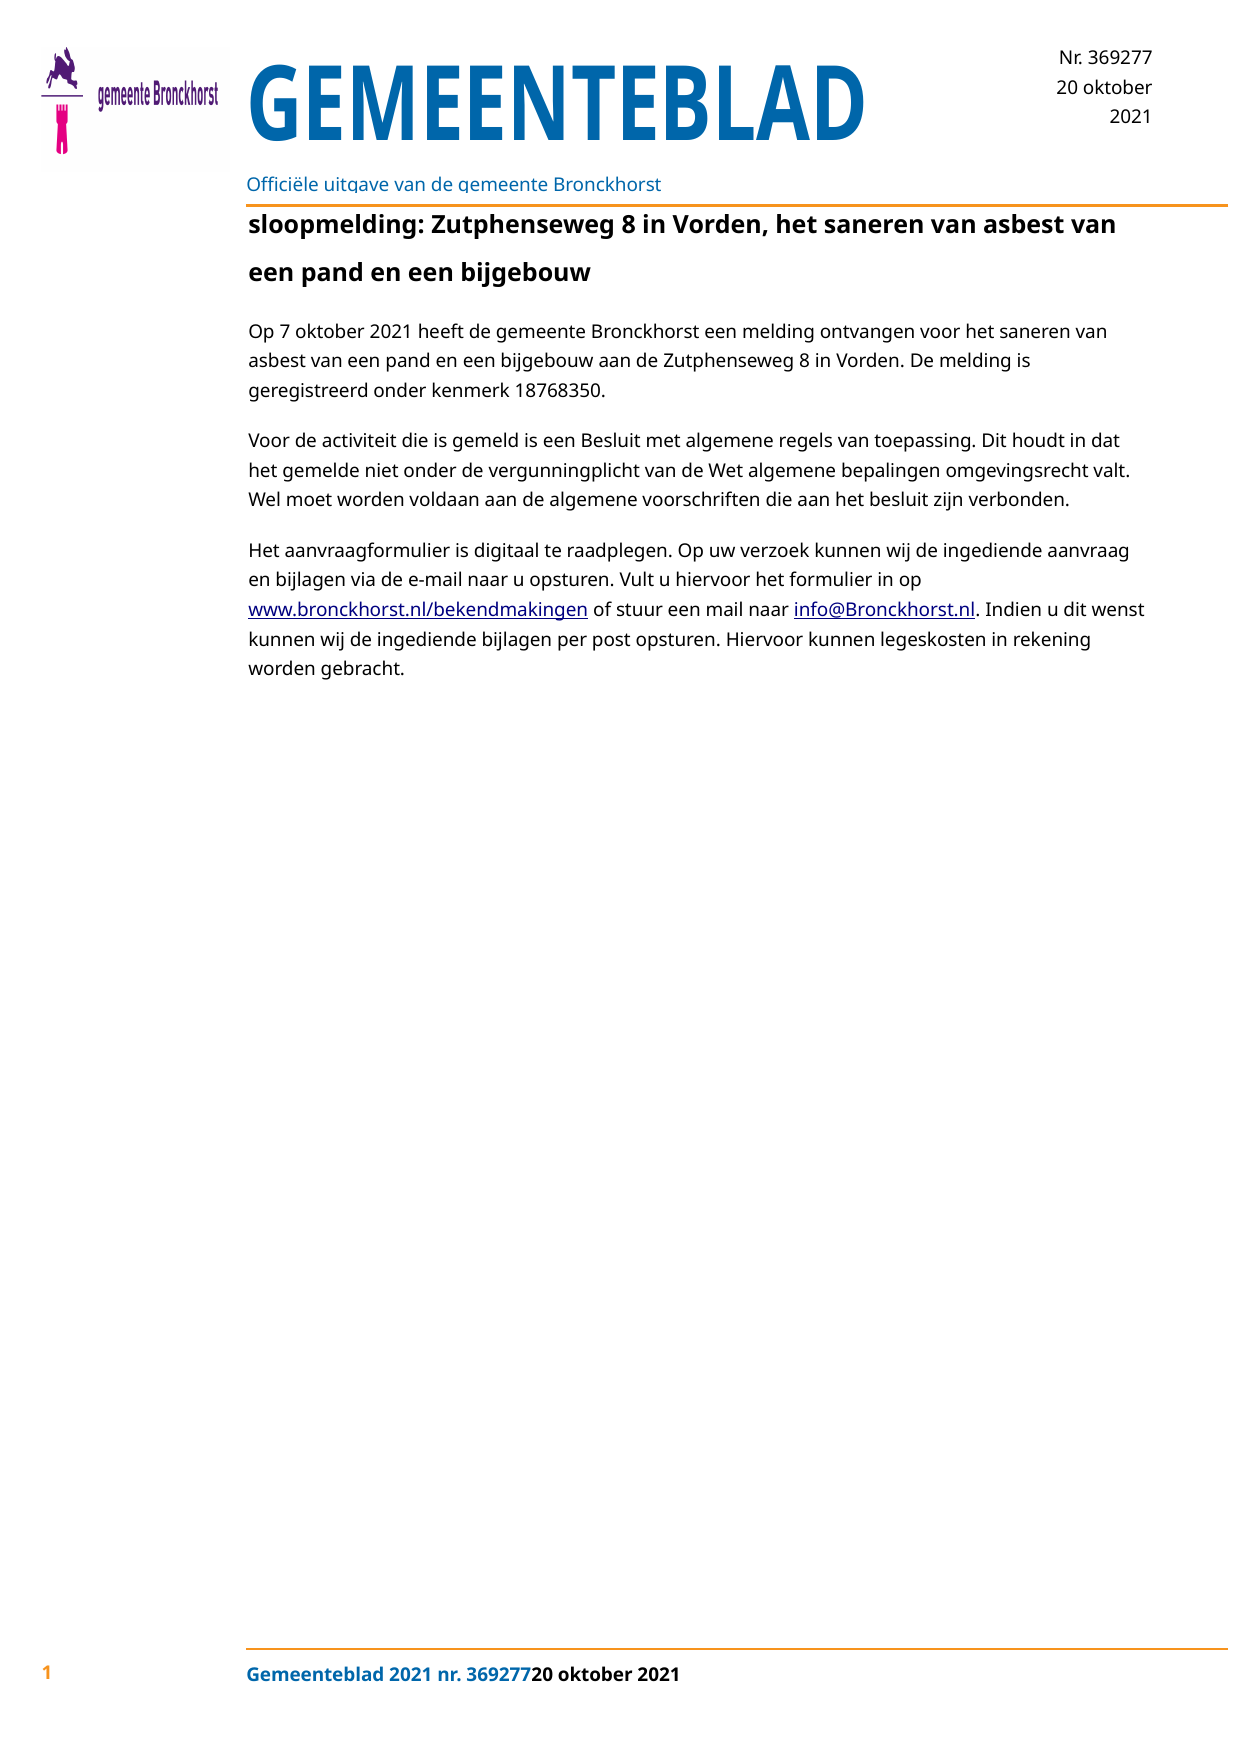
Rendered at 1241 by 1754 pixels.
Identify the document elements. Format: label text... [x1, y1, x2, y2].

picture [41, 47, 231, 172]
text sloopmelding: Zutphenseweg 8 in Vorden, het saneren van asbest van een pand en een bijgebouw [248, 207, 1152, 288]
text Het aanvraagformulier is digitaal te raadplegen. Op uw verzoek kunnen wij de ingediende aanvraag en bijlagen via de e-mail naar u opsturen. Vult u hiervoor het formulier in op www.bronckhorst.nl/bekendmakingen of stuur een mail naar info@Bronckhorst.nl. Indien u dit wenst kunnen wij de ingediende bijlagen per post opsturen. Hiervoor kunnen legeskosten in rekening worden gebracht. [248, 537, 1152, 681]
text Op 7 oktober 2021 heeft de gemeente Bronckhorst een melding ontvangen voor het saneren van asbest van een pand en een bijgebouw aan de Zutphenseweg 8 in Vorden. De melding is geregistreerd onder kenmerk 18768350. [248, 318, 1152, 403]
text Voor de activiteit die is gemeld is een Besluit met algemene regels van toepassing. Dit houdt in dat het gemelde niet onder de vergunningplicht van de Wet algemene bepalingen omgevingsrecht valt. Wel moet worden voldaan aan de algemene voorschriften die aan het besluit zijn verbonden. [248, 427, 1152, 512]
